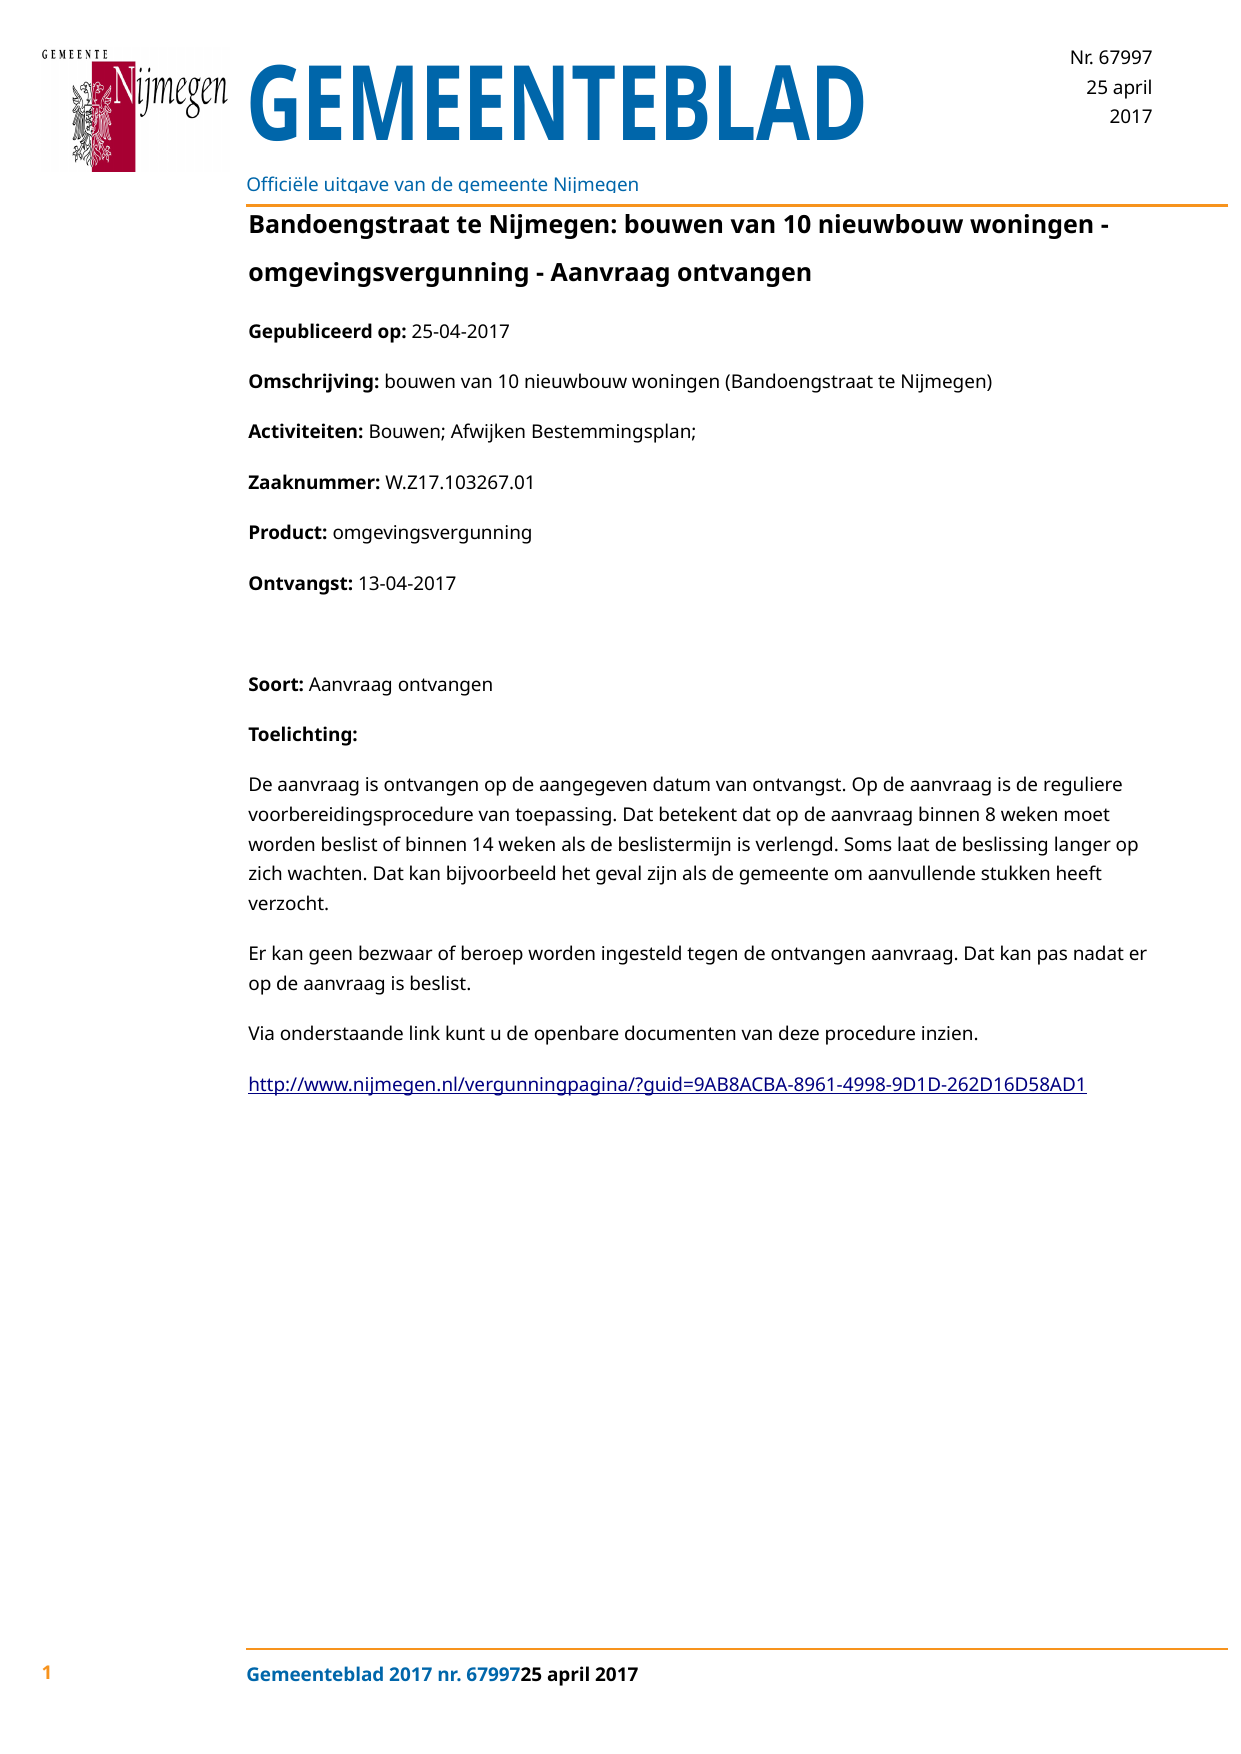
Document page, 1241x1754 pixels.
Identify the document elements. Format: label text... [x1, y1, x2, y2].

text Activiteiten: Bouwen; Afwijken Bestemmingsplan; [248, 419, 1152, 444]
text Soort: Aanvraag ontvangen [248, 671, 1152, 697]
text Zaaknummer: W.Z17.103267.01 [248, 469, 1152, 495]
text De aanvraag is ontvangen op de aangegeven datum van ontvangst. Op de aanvraag is de reguliere voorbereidingsprocedure van toepassing. Dat betekent dat op de aanvraag binnen 8 weken moet worden beslist of binnen 14 weken als de beslistermijn is verlengd. Soms laat de beslissing langer op zich wachten. Dat kan bijvoorbeeld het geval zijn als de gemeente om aanvullende stukken heeft verzocht. [248, 772, 1152, 916]
text Ontvangst: 13-04-2017 [248, 570, 1152, 596]
text Via onderstaande link kunt u de openbare documenten van deze procedure inzien. [248, 1020, 1152, 1046]
text Gepubliceerd op: 25-04-2017 [248, 318, 1152, 344]
text Omschrijving: bouwen van 10 nieuwbouw woningen (Bandoengstraat te Nijmegen) [248, 368, 1152, 394]
text Bandoengstraat te Nijmegen: bouwen van 10 nieuwbouw woningen - omgevingsvergunning - Aanvraag ontvangen [248, 207, 1152, 288]
picture [41, 47, 231, 172]
text Toelichting: [248, 721, 1152, 747]
text http://www.nijmegen.nl/vergunningpagina/?guid=9AB8ACBA-8961-4998-9D1D-262D16D58AD1 [248, 1071, 1152, 1097]
text Product: omgevingsvergunning [248, 519, 1152, 545]
text Er kan geen bezwaar of beroep worden ingesteld tegen de ontvangen aanvraag. Dat kan pas nadat er op de aanvraag is beslist. [248, 940, 1152, 996]
